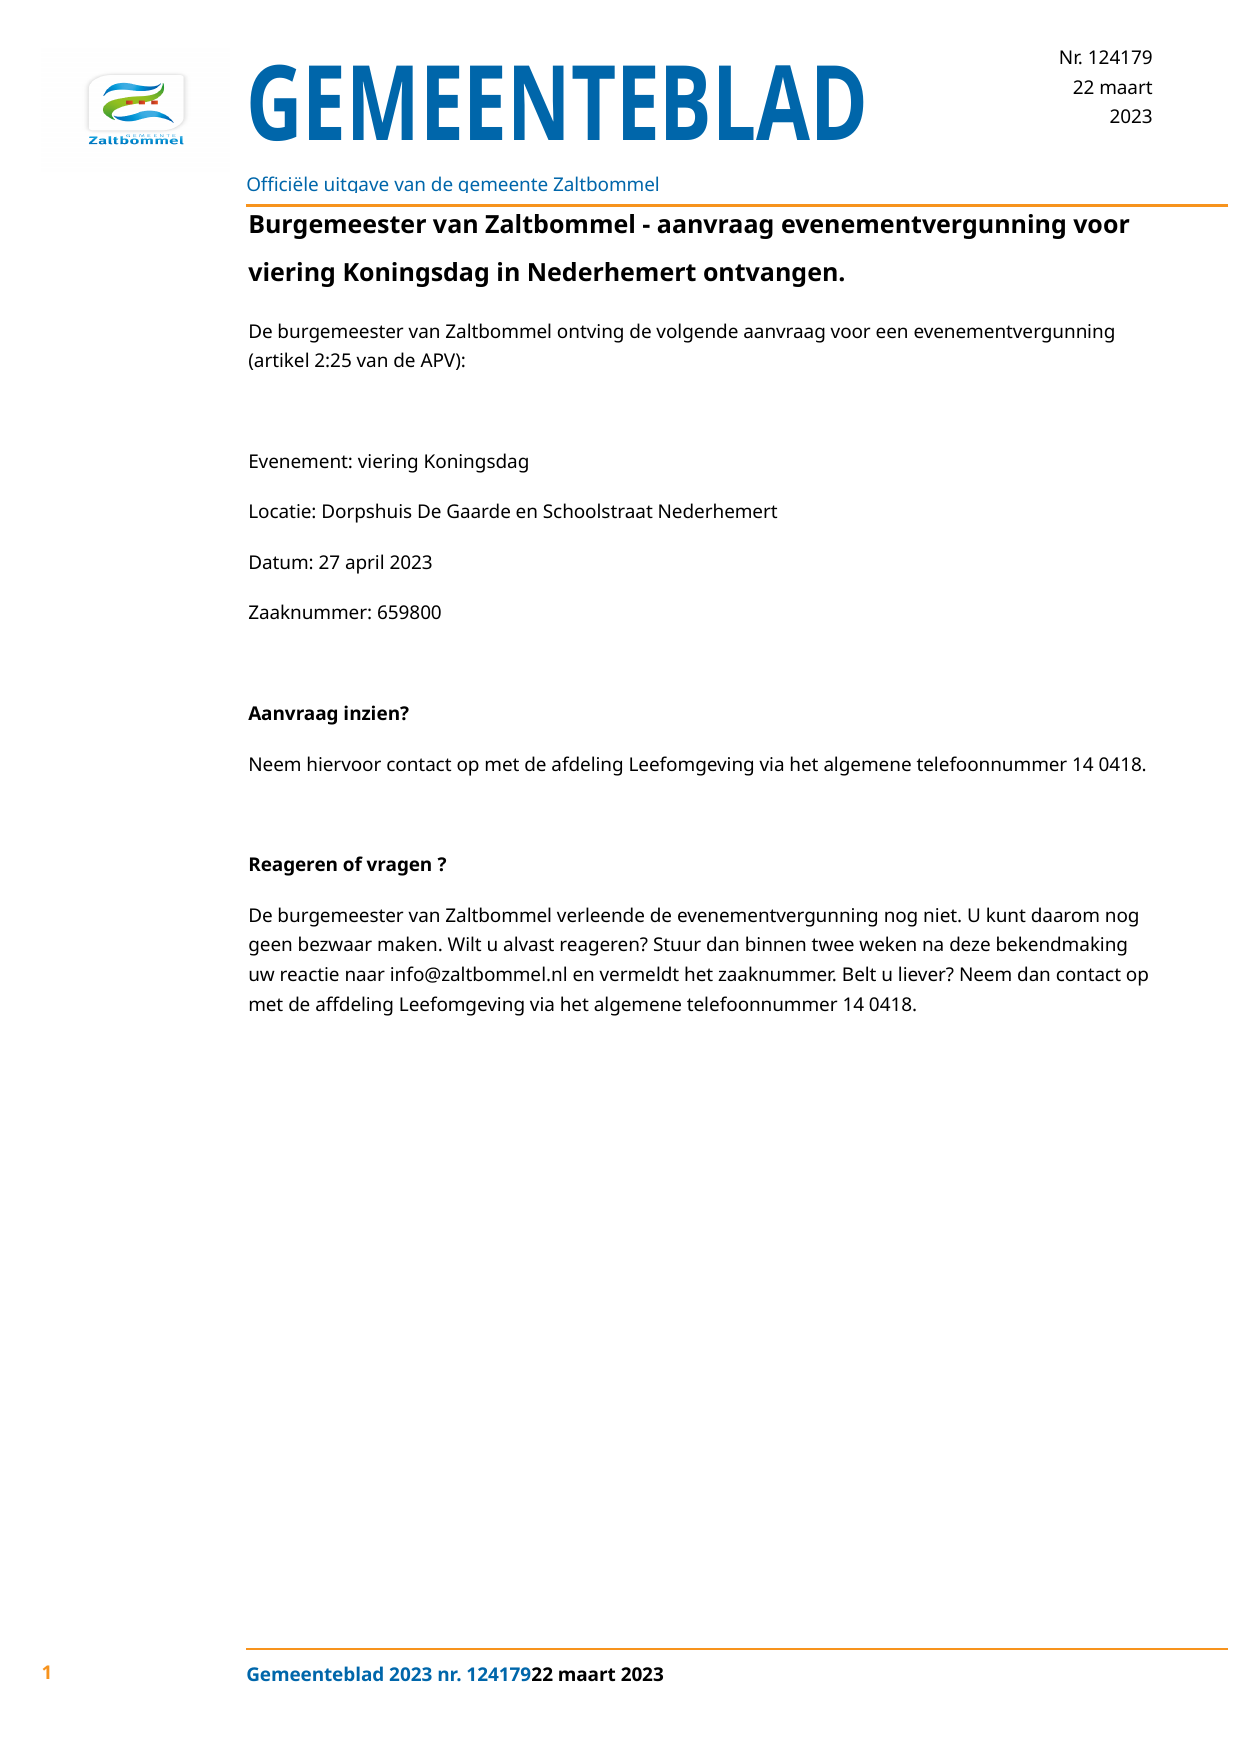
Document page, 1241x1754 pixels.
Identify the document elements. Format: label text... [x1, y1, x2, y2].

text Burgemeester van Zaltbommel - aanvraag evenementvergunning voor viering Koningsdag in Nederhemert ontvangen. [248, 207, 1152, 288]
text Reageren of vragen ? [248, 852, 1152, 877]
picture [41, 47, 231, 172]
text Neem hiervoor contact op met de afdeling Leefomgeving via het algemene telefoonnummer 14 0418. [248, 751, 1152, 777]
text Evenement: viering Koningsdag [248, 448, 1152, 474]
text Aanvraag inzien? [248, 700, 1152, 726]
text Datum: 27 april 2023 [248, 549, 1152, 575]
text De burgemeester van Zaltbommel verleende de evenementvergunning nog niet. U kunt daarom nog geen bezwaar maken. Wilt u alvast reageren? Stuur dan binnen twee weken na deze bekendmaking uw reactie naar info@zaltbommel.nl en vermeldt het zaaknummer. Belt u liever? Neem dan contact op met de affdeling Leefomgeving via het algemene telefoonnummer 14 0418. [248, 902, 1152, 1017]
text Zaaknummer: 659800 [248, 599, 1152, 625]
text Locatie: Dorpshuis De Gaarde en Schoolstraat Nederhemert [248, 499, 1152, 524]
text De burgemeester van Zaltbommel ontving de volgende aanvraag voor een evenementvergunning (artikel 2:25 van de APV): [248, 318, 1152, 373]
